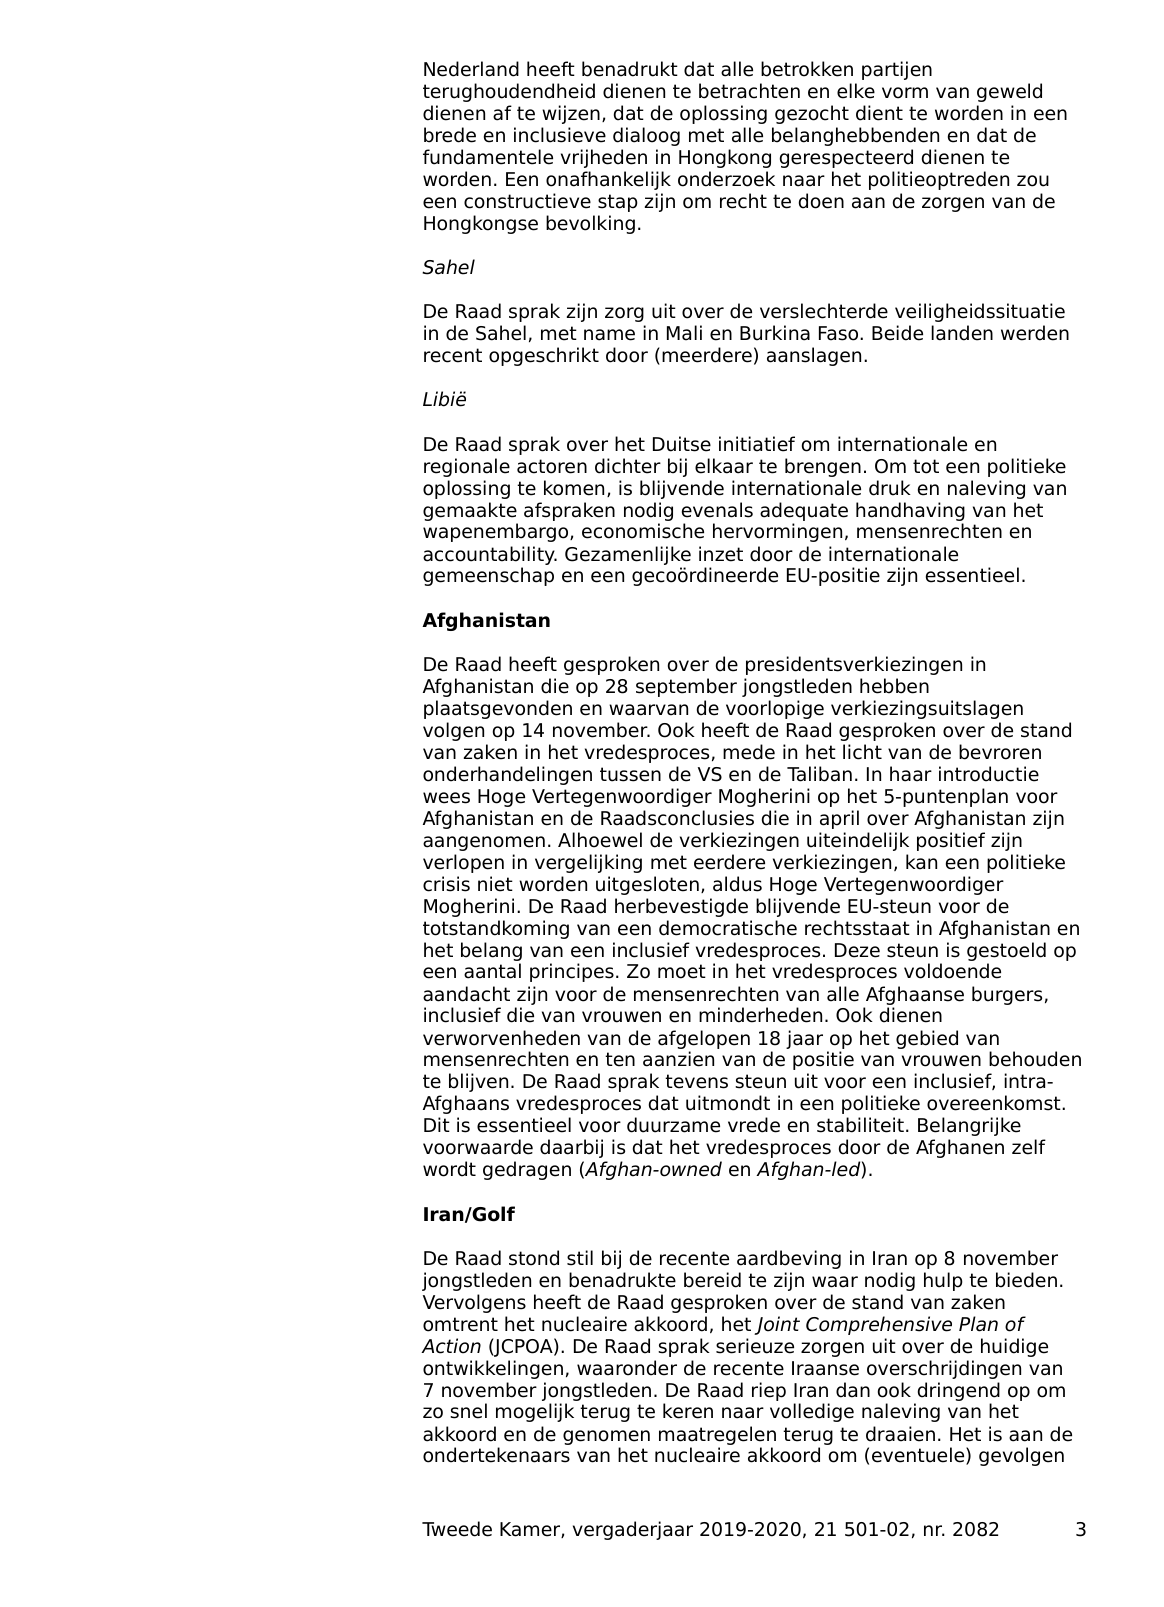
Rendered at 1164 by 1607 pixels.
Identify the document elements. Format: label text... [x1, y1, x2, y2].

subtitle Iran/Golf [422, 1203, 1087, 1225]
text De Raad sprak zijn zorg uit over de verslechterde veiligheidssituatie in de Sahel, met name in Mali en Burkina Faso. Beide landen werden recent opgeschrikt door (meerdere) aanslagen. [422, 301, 1087, 367]
text Nederland heeft benadrukt dat alle betrokken partijen terughoudendheid dienen te betrachten en elke vorm van geweld dienen af te wijzen, dat de oplossing gezocht dient te worden in een brede en inclusieve dialoog met alle belanghebbenden en dat de fundamentele vrijheden in Hongkong gerespecteerd dienen te worden. Een onafhankelijk onderzoek naar het politieoptreden zou een constructieve stap zijn om recht te doen aan de zorgen van de Hongkongse bevolking. [422, 59, 1087, 235]
text De Raad sprak over het Duitse initiatief om internationale en regionale actoren dichter bij elkaar te brengen. Om tot een politieke oplossing te komen, is blijvende internationale druk en naleving van gemaakte afspraken nodig evenals adequate handhaving van het wapenembargo, economische hervormingen, mensenrechten en accountability. Gezamenlijke inzet door de internationale gemeenschap en een gecoördineerde EU-positie zijn essentieel. [422, 433, 1087, 587]
text De Raad heeft gesproken over de presidentsverkiezingen in Afghanistan die op 28 september jongstleden hebben plaatsgevonden en waarvan de voorlopige verkiezingsuitslagen volgen op 14 november. Ook heeft de Raad gesproken over de stand van zaken in het vredesproces, mede in het licht van de bevroren onderhandelingen tussen de VS en de Taliban. In haar introductie wees Hoge Vertegenwoordiger Mogherini op het 5-puntenplan voor Afghanistan en de Raadsconclusies die in april over Afghanistan zijn aangenomen. Alhoewel de verkiezingen uiteindelijk positief zijn verlopen in vergelijking met eerdere verkiezingen, kan een politieke crisis niet worden uitgesloten, aldus Hoge Vertegenwoordiger Mogherini. De Raad herbevestigde blijvende EU-steun voor de totstandkoming van een democratische rechtsstaat in Afghanistan en het belang van een inclusief vredesproces. Deze steun is gestoeld op een aantal principes. Zo moet in het vredesproces voldoende aandacht zijn voor de mensenrechten van alle Afghaanse burgers, inclusief die van vrouwen en minderheden. Ook dienen verworvenheden van de afgelopen 18 jaar op het gebied van mensenrechten en ten aanzien van de positie van vrouwen behouden te blijven. De Raad sprak tevens steun uit voor een inclusief, intra-Afghaans vredesproces dat uitmondt in een politieke overeenkomst. Dit is essentieel voor duurzame vrede en stabiliteit. Belangrijke voorwaarde daarbij is dat het vredesproces door de Afghanen zelf wordt gedragen (Afghan-owned en Afghan-led). [422, 654, 1087, 1181]
subtitle Afghanistan [422, 609, 1087, 632]
text De Raad stond stil bij de recente aardbeving in Iran op 8 november jongstleden en benadrukte bereid te zijn waar nodig hulp te bieden. Vervolgens heeft de Raad gesproken over de stand van zaken omtrent het nucleaire akkoord, het Joint Comprehensive Plan of Action (JCPOA). De Raad sprak serieuze zorgen uit over de huidige ontwikkelingen, waaronder de recente Iraanse overschrijdingen van 7 november jongstleden. De Raad riep Iran dan ook dringend op om zo snel mogelijk terug te keren naar volledige naleving van het akkoord en de genomen maatregelen terug te draaien. Het is aan de ondertekenaars van het nucleaire akkoord om (eventuele) gevolgen [422, 1248, 1087, 1467]
subtitle Sahel [422, 257, 1087, 279]
subtitle Libië [422, 389, 1087, 411]
